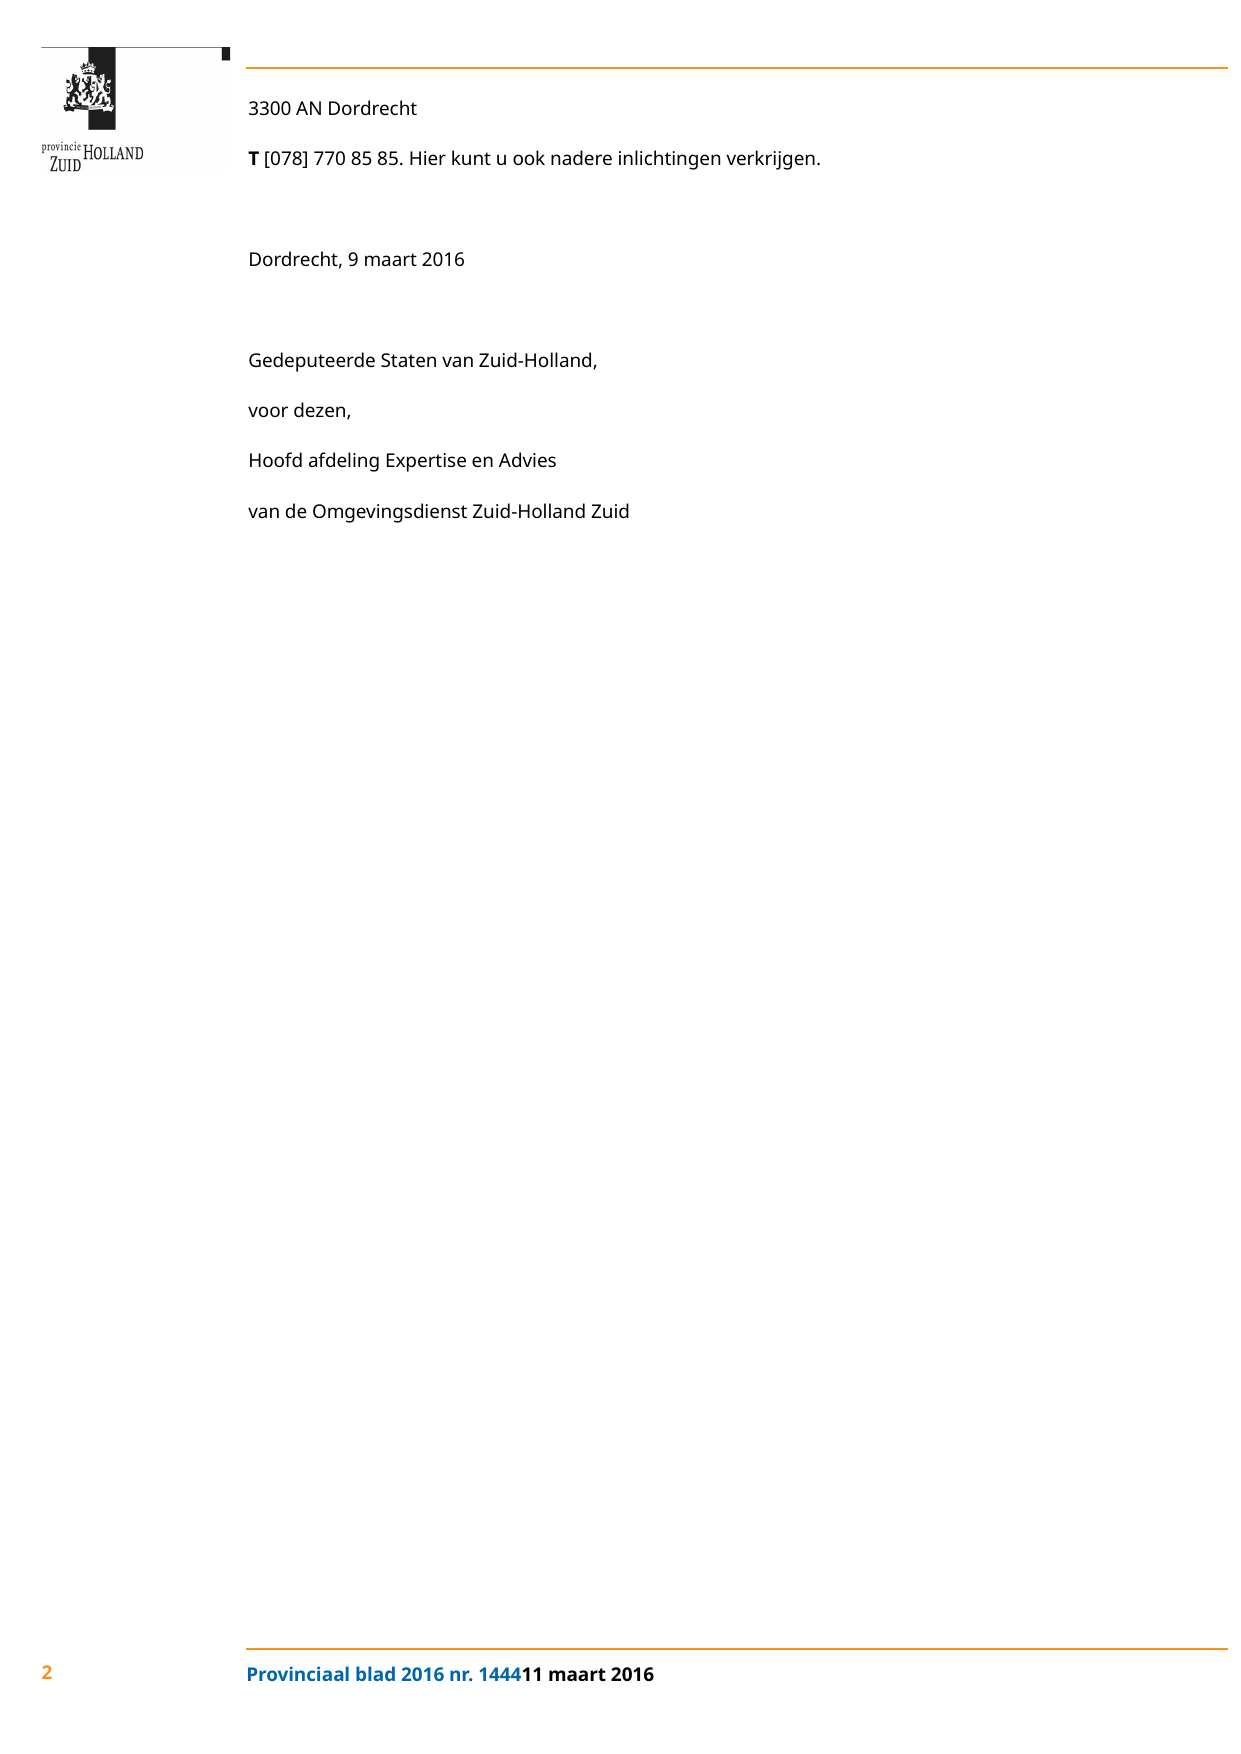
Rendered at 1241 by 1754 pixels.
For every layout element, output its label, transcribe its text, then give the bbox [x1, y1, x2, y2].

text Hoofd afdeling Expertise en Advies [248, 448, 1152, 473]
text Dordrecht, 9 maart 2016 [248, 246, 1152, 272]
text voor dezen, [248, 397, 1152, 423]
text van de Omgevingsdienst Zuid-Holland Zuid [248, 498, 1152, 524]
text T [078] 770 85 85. Hier kunt u ook nadere inlichtingen verkrijgen. [248, 145, 1152, 171]
text 3300 AN Dordrecht [248, 95, 1152, 121]
text Gedeputeerde Staten van Zuid-Holland, [248, 347, 1152, 373]
picture [41, 47, 231, 172]
